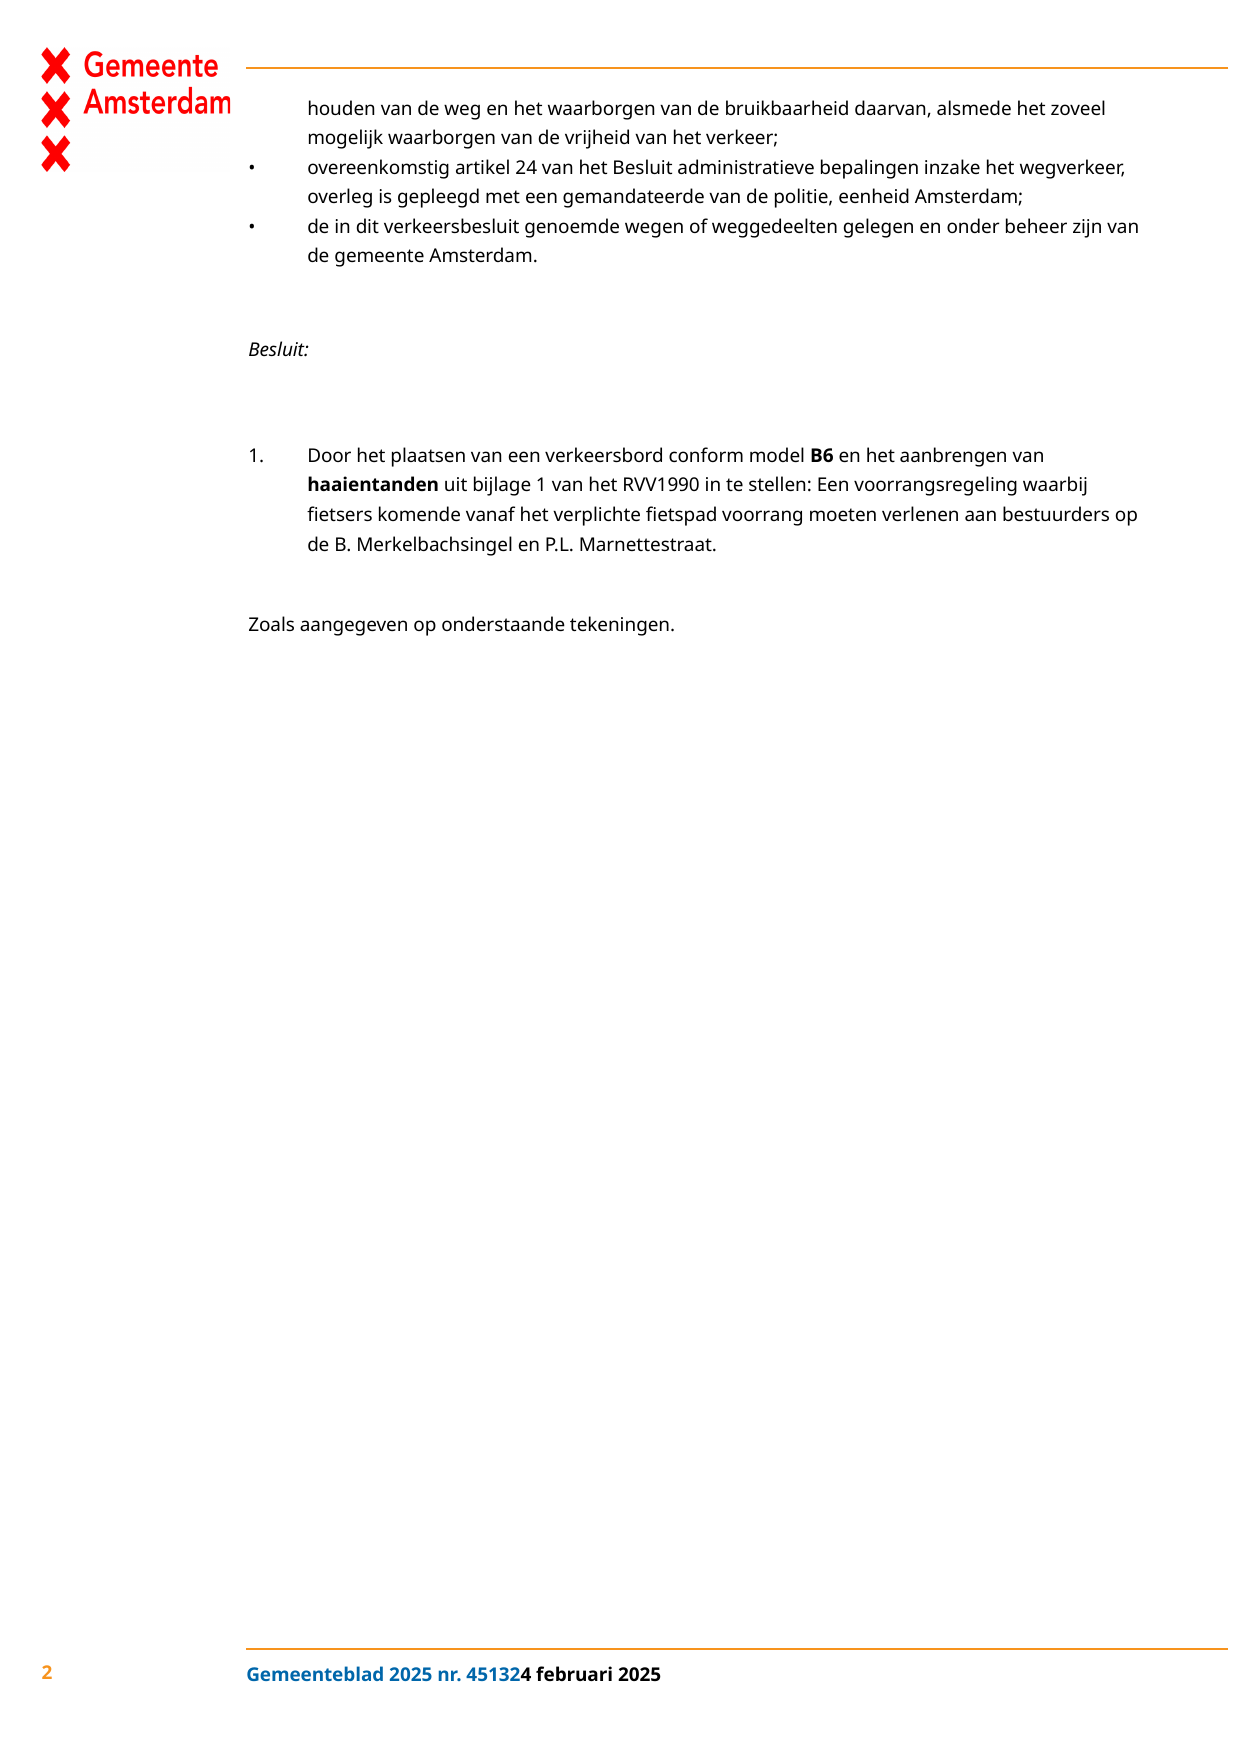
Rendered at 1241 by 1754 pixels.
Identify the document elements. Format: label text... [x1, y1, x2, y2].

picture [41, 47, 231, 172]
list houden van de weg en het waarborgen van de bruikbaarheid daarvan, alsmede het zoveel mogelijk waarborgen van de vrijheid van het verkeer; [248, 95, 1152, 150]
text Zoals aangegeven op onderstaande tekeningen. [248, 611, 1152, 636]
list de in dit verkeersbesluit genoemde wegen of weggedeelten gelegen en onder beheer zijn van de gemeente Amsterdam. [248, 213, 1152, 268]
text Besluit: [248, 336, 1152, 362]
list overeenkomstig artikel 24 van het Besluit administratieve bepalingen inzake het wegverkeer, overleg is gepleegd met een gemandateerde van de politie, eenheid Amsterdam; [248, 154, 1152, 209]
list Door het plaatsen van een verkeersbord conform model B6 en het aanbrengen van haaientanden uit bijlage 1 van het RVV1990 in te stellen: Een voorrangsregeling waarbij fietsers komende vanaf het verplichte fietspad voorrang moeten verlenen aan bestuurders op de B. Merkelbachsingel en P.L. Marnettestraat. [248, 442, 1152, 556]
